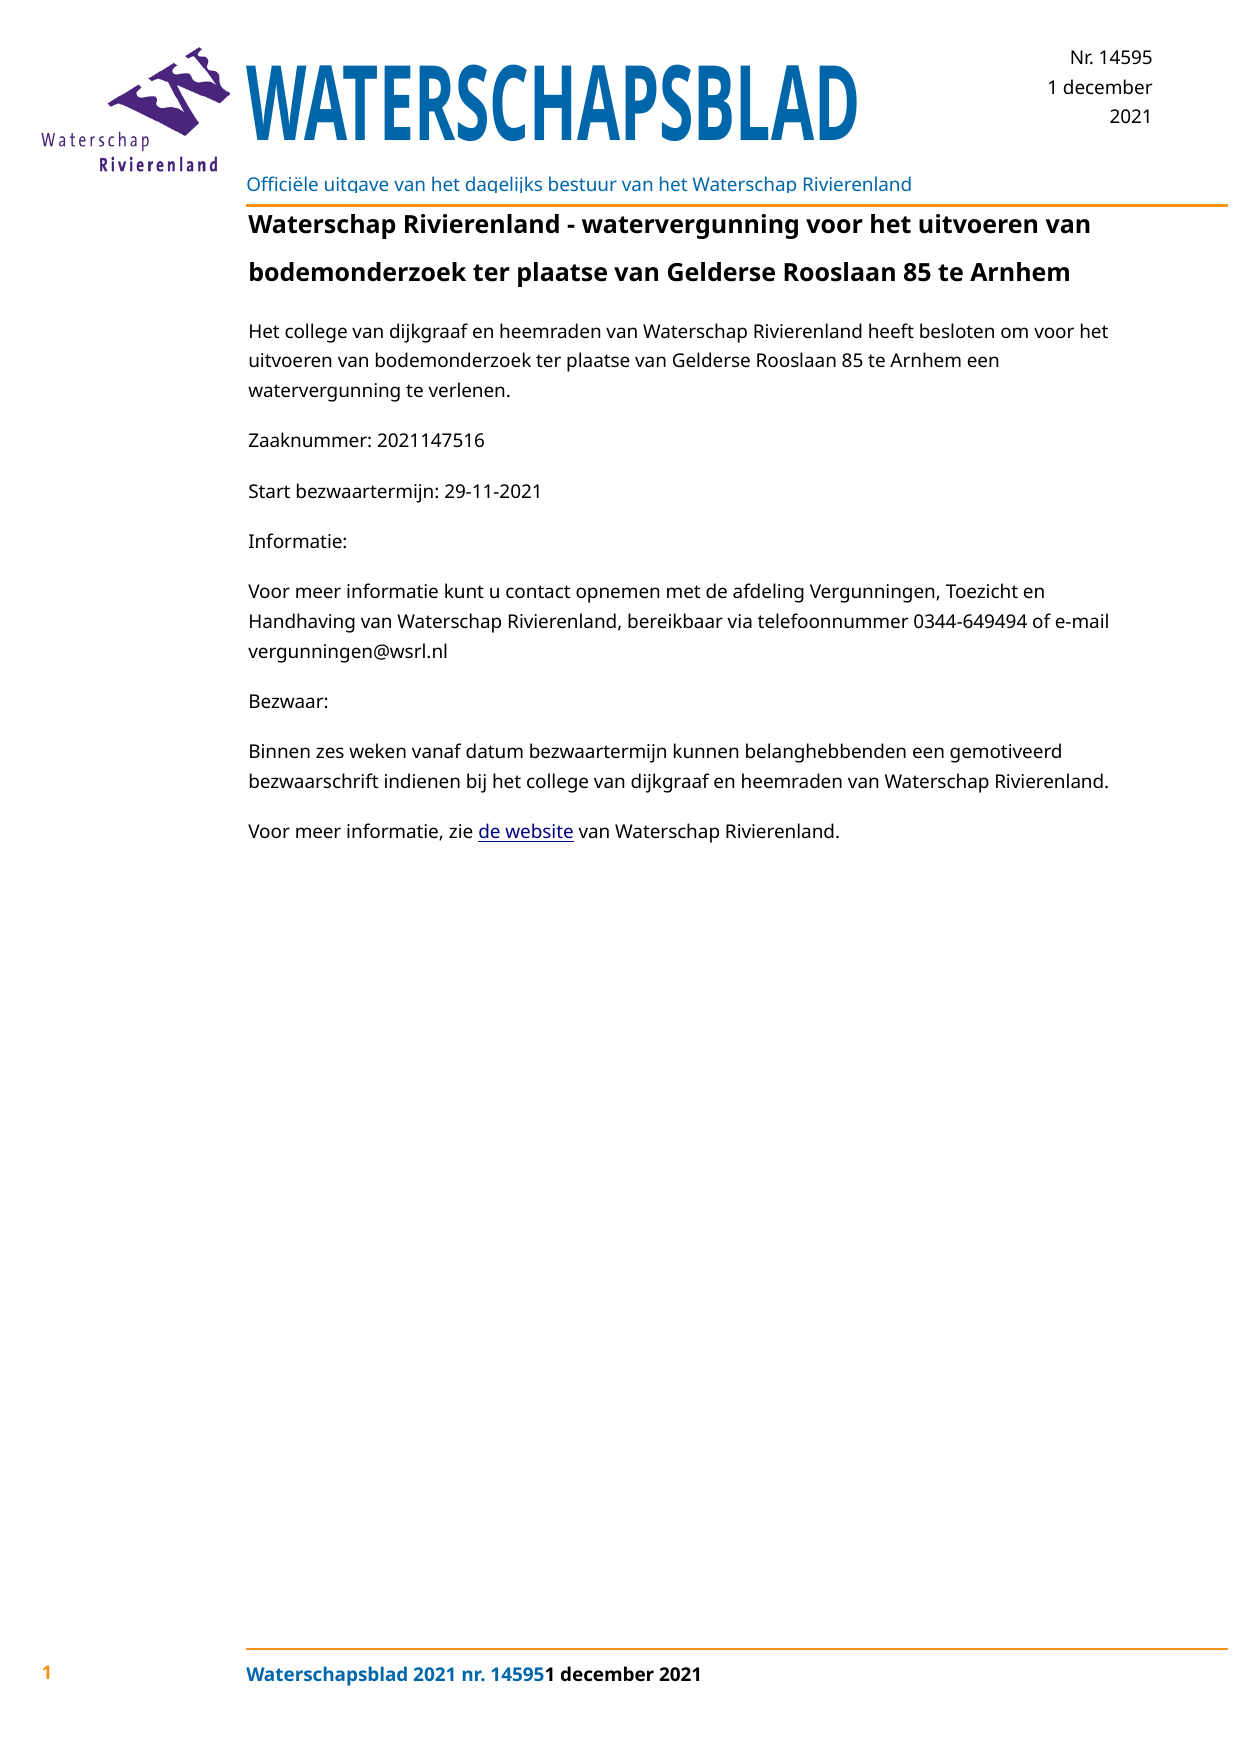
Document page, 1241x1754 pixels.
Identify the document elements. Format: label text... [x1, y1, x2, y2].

text Voor meer informatie, zie de website van Waterschap Rivierenland. [248, 819, 1152, 844]
text Zaaknummer: 2021147516 [248, 427, 1152, 453]
text Bezwaar: [248, 688, 1152, 714]
text Waterschap Rivierenland - watervergunning voor het uitvoeren van bodemonderzoek ter plaatse van Gelderse Rooslaan 85 te Arnhem [248, 207, 1152, 288]
text Binnen zes weken vanaf datum bezwaartermijn kunnen belanghebbenden een gemotiveerd bezwaarschrift indienen bij het college van dijkgraaf en heemraden van Waterschap Rivierenland. [248, 739, 1152, 794]
text Voor meer informatie kunt u contact opnemen met de afdeling Vergunningen, Toezicht en Handhaving van Waterschap Rivierenland, bereikbaar via telefoonnummer 0344-649494 of e-mail vergunningen@wsrl.nl [248, 579, 1152, 664]
text Start bezwaartermijn: 29-11-2021 [248, 478, 1152, 504]
picture [41, 47, 231, 172]
text Informatie: [248, 528, 1152, 554]
text Het college van dijkgraaf en heemraden van Waterschap Rivierenland heeft besloten om voor het uitvoeren van bodemonderzoek ter plaatse van Gelderse Rooslaan 85 te Arnhem een watervergunning te verlenen. [248, 318, 1152, 403]
